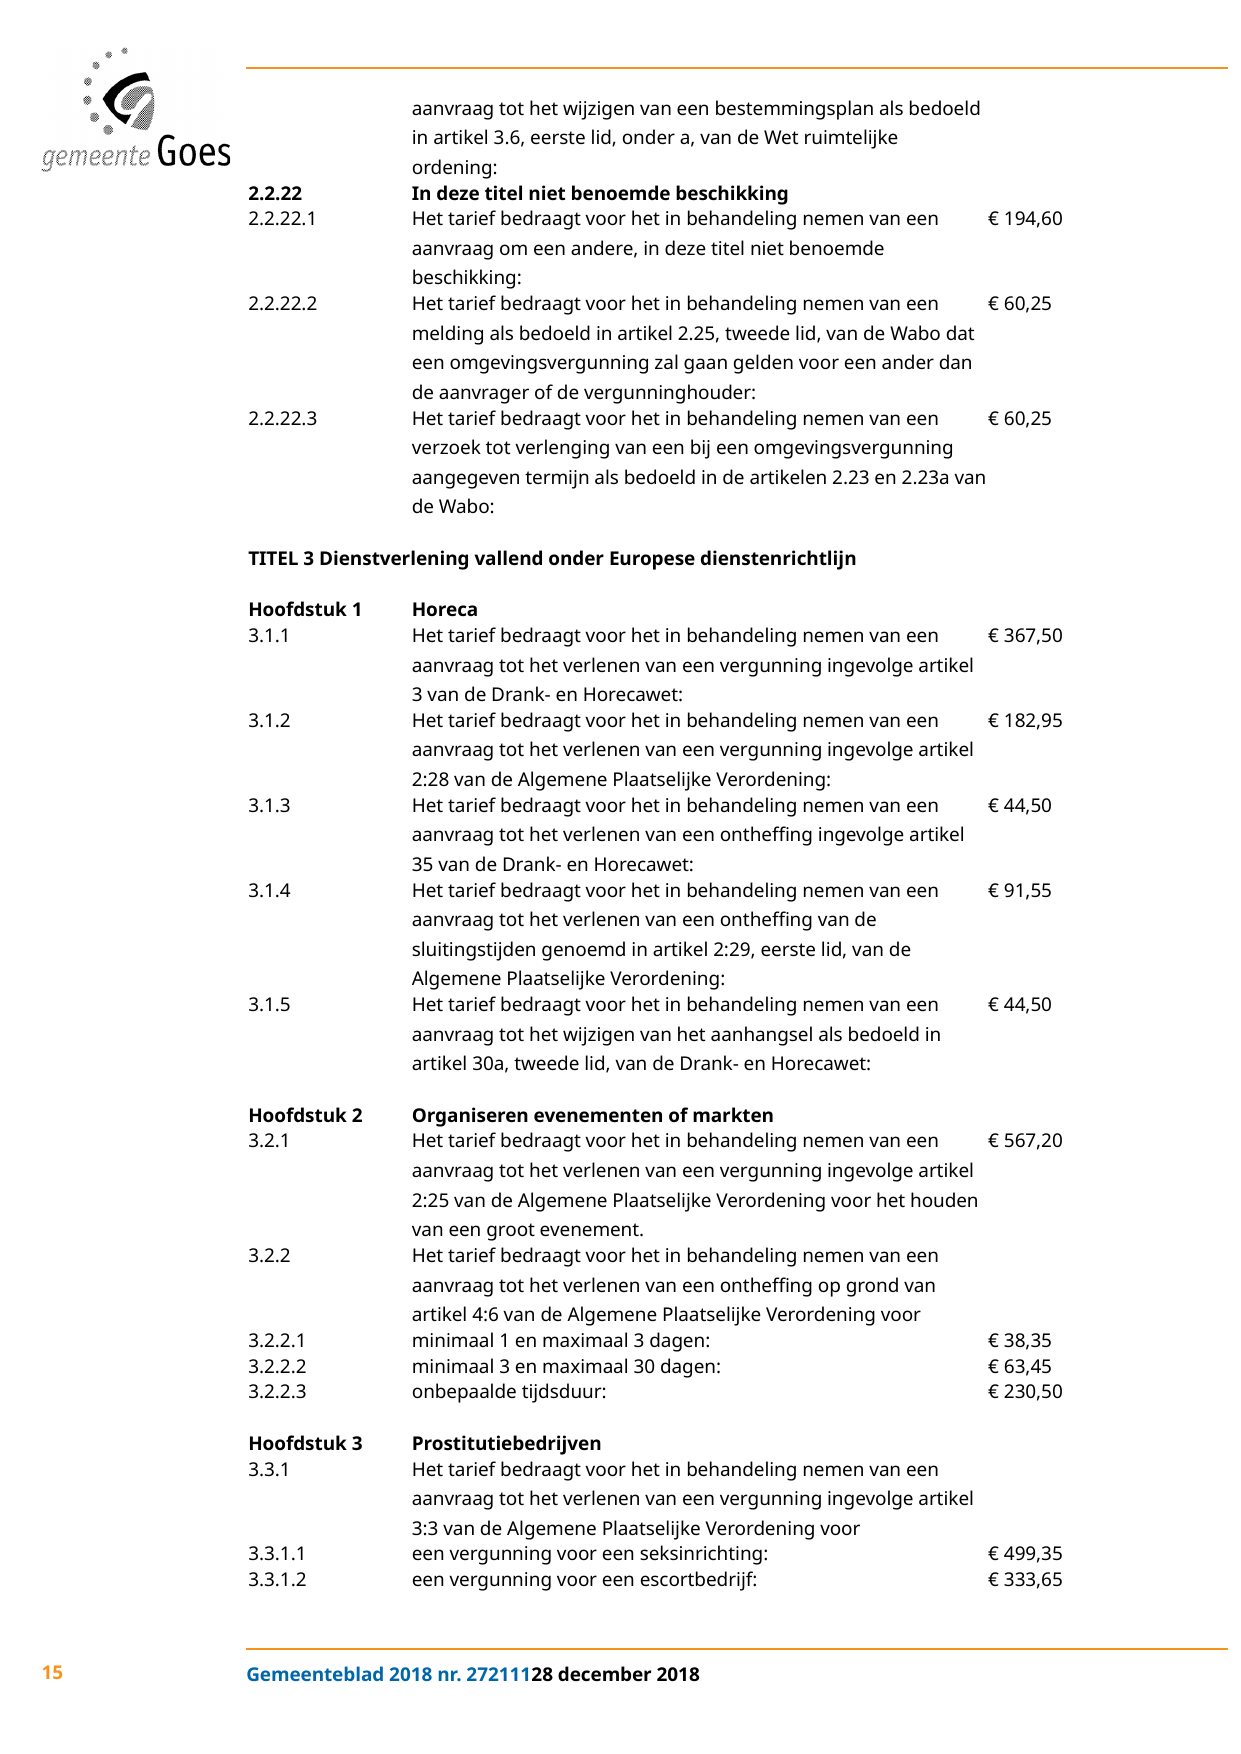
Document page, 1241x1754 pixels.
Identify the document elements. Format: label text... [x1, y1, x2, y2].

table_cell [988, 180, 1152, 205]
table_cell [248, 1076, 412, 1102]
table_cell minimaal 3 en maximaal 30 dagen: [412, 1353, 988, 1378]
picture [41, 47, 231, 172]
table_cell € 91,55 [988, 877, 1152, 991]
table_cell € 63,45 [988, 1353, 1152, 1378]
table_cell [988, 1430, 1152, 1456]
table_cell aanvraag tot het wijzigen van een bestemmingsplan als bedoeld in artikel 3.6, eerste lid, onder a, van de Wet ruimtelijke ordening: [412, 95, 988, 180]
table_cell € 60,25 [988, 405, 1152, 519]
table_cell € 182,95 [988, 707, 1152, 792]
table_cell Horeca [412, 596, 988, 622]
table_cell € 567,20 [988, 1128, 1152, 1242]
table_cell Het tarief bedraagt voor het in behandeling nemen van een aanvraag tot het verlenen van een ontheffing op grond van artikel 4:6 van de Algemene Plaatselijke Verordening voor [412, 1242, 988, 1327]
table_cell Het tarief bedraagt voor het in behandeling nemen van een aanvraag tot het verlenen van een ontheffing ingevolge artikel 35 van de Drank- en Horecawet: [412, 792, 988, 877]
table_cell 3.1.5 [248, 991, 412, 1076]
table_cell een vergunning voor een seksinrichting: [412, 1541, 988, 1566]
table_cell [988, 571, 1152, 596]
table_cell [412, 1404, 988, 1430]
table_cell 3.2.2.1 [248, 1327, 412, 1353]
table_cell Het tarief bedraagt voor het in behandeling nemen van een aanvraag tot het verlenen van een vergunning ingevolge artikel 2:28 van de Algemene Plaatselijke Verordening: [412, 707, 988, 792]
table_cell Het tarief bedraagt voor het in behandeling nemen van een melding als bedoeld in artikel 2.25, tweede lid, van de Wabo dat een omgevingsvergunning zal gaan gelden voor een ander dan de aanvrager of de vergunninghouder: [412, 290, 988, 405]
table_cell € 194,60 [988, 205, 1152, 290]
table_cell € 230,50 [988, 1379, 1152, 1404]
table_cell 3.1.2 [248, 707, 412, 792]
table_cell [988, 1456, 1152, 1541]
table_cell Het tarief bedraagt voor het in behandeling nemen van een aanvraag tot het verlenen van een ontheffing van de sluitingstijden genoemd in artikel 2:29, eerste lid, van de Algemene Plaatselijke Verordening: [412, 877, 988, 991]
table_cell 3.1.1 [248, 622, 412, 707]
table_cell 3.3.1.1 [248, 1541, 412, 1566]
table_cell € 333,65 [988, 1566, 1152, 1592]
table_cell [988, 1076, 1152, 1102]
table_cell 2.2.22.3 [248, 405, 412, 519]
table_cell Het tarief bedraagt voor het in behandeling nemen van een aanvraag tot het verlenen van een vergunning ingevolge artikel 3 van de Drank- en Horecawet: [412, 622, 988, 707]
table_cell Hoofdstuk 1 [248, 596, 412, 622]
table_cell onbepaalde tijdsduur: [412, 1379, 988, 1404]
table_cell 3.2.2.2 [248, 1353, 412, 1378]
table_cell 2.2.22 [248, 180, 412, 205]
table_cell [988, 95, 1152, 180]
table_cell € 44,50 [988, 792, 1152, 877]
table_cell € 367,50 [988, 622, 1152, 707]
table_cell [988, 519, 1152, 545]
table_cell [248, 571, 412, 596]
table_cell € 499,35 [988, 1541, 1152, 1566]
table_cell Organiseren evenementen of markten [412, 1102, 988, 1128]
table_cell [412, 1076, 988, 1102]
table_cell 3.1.3 [248, 792, 412, 877]
table_cell 3.2.1 [248, 1128, 412, 1242]
table_cell € 44,50 [988, 991, 1152, 1076]
table_cell 2.2.22.2 [248, 290, 412, 405]
table_cell [988, 1242, 1152, 1327]
table_cell [988, 1404, 1152, 1430]
table_cell [248, 95, 412, 180]
table_cell [988, 596, 1152, 622]
table_cell € 38,35 [988, 1327, 1152, 1353]
table_cell Hoofdstuk 3 [248, 1430, 412, 1456]
table_cell In deze titel niet benoemde beschikking [412, 180, 988, 205]
table_cell [248, 1404, 412, 1430]
table_cell Het tarief bedraagt voor het in behandeling nemen van een aanvraag tot het wijzigen van het aanhangsel als bedoeld in artikel 30a, tweede lid, van de Drank- en Horecawet: [412, 991, 988, 1076]
table_cell [412, 571, 988, 596]
table_cell 3.2.2.3 [248, 1379, 412, 1404]
table_cell € 60,25 [988, 290, 1152, 405]
table_cell Het tarief bedraagt voor het in behandeling nemen van een aanvraag om een andere, in deze titel niet benoemde beschikking: [412, 205, 988, 290]
table_cell 3.3.1.2 [248, 1566, 412, 1592]
table_cell 2.2.22.1 [248, 205, 412, 290]
table_cell 3.3.1 [248, 1456, 412, 1541]
table_cell Het tarief bedraagt voor het in behandeling nemen van een verzoek tot verlenging van een bij een omgevingsvergunning aangegeven termijn als bedoeld in de artikelen 2.23 en 2.23a van de Wabo: [412, 405, 988, 519]
table_cell [988, 1102, 1152, 1128]
table_cell 3.2.2 [248, 1242, 412, 1327]
table_cell [248, 519, 412, 545]
table_cell Het tarief bedraagt voor het in behandeling nemen van een aanvraag tot het verlenen van een vergunning ingevolge artikel 3:3 van de Algemene Plaatselijke Verordening voor [412, 1456, 988, 1541]
table_cell Hoofdstuk 2 [248, 1102, 412, 1128]
table_cell 3.1.4 [248, 877, 412, 991]
table_cell [412, 519, 988, 545]
table_cell Het tarief bedraagt voor het in behandeling nemen van een aanvraag tot het verlenen van een vergunning ingevolge artikel 2:25 van de Algemene Plaatselijke Verordening voor het houden van een groot evenement. [412, 1128, 988, 1242]
table_cell [988, 545, 1152, 571]
table_cell een vergunning voor een escortbedrijf: [412, 1566, 988, 1592]
table_cell Prostitutiebedrijven [412, 1430, 988, 1456]
table_cell minimaal 1 en maximaal 3 dagen: [412, 1327, 988, 1353]
table_cell TITEL 3 Dienstverlening vallend onder Europese dienstenrichtlijn [248, 545, 988, 571]
